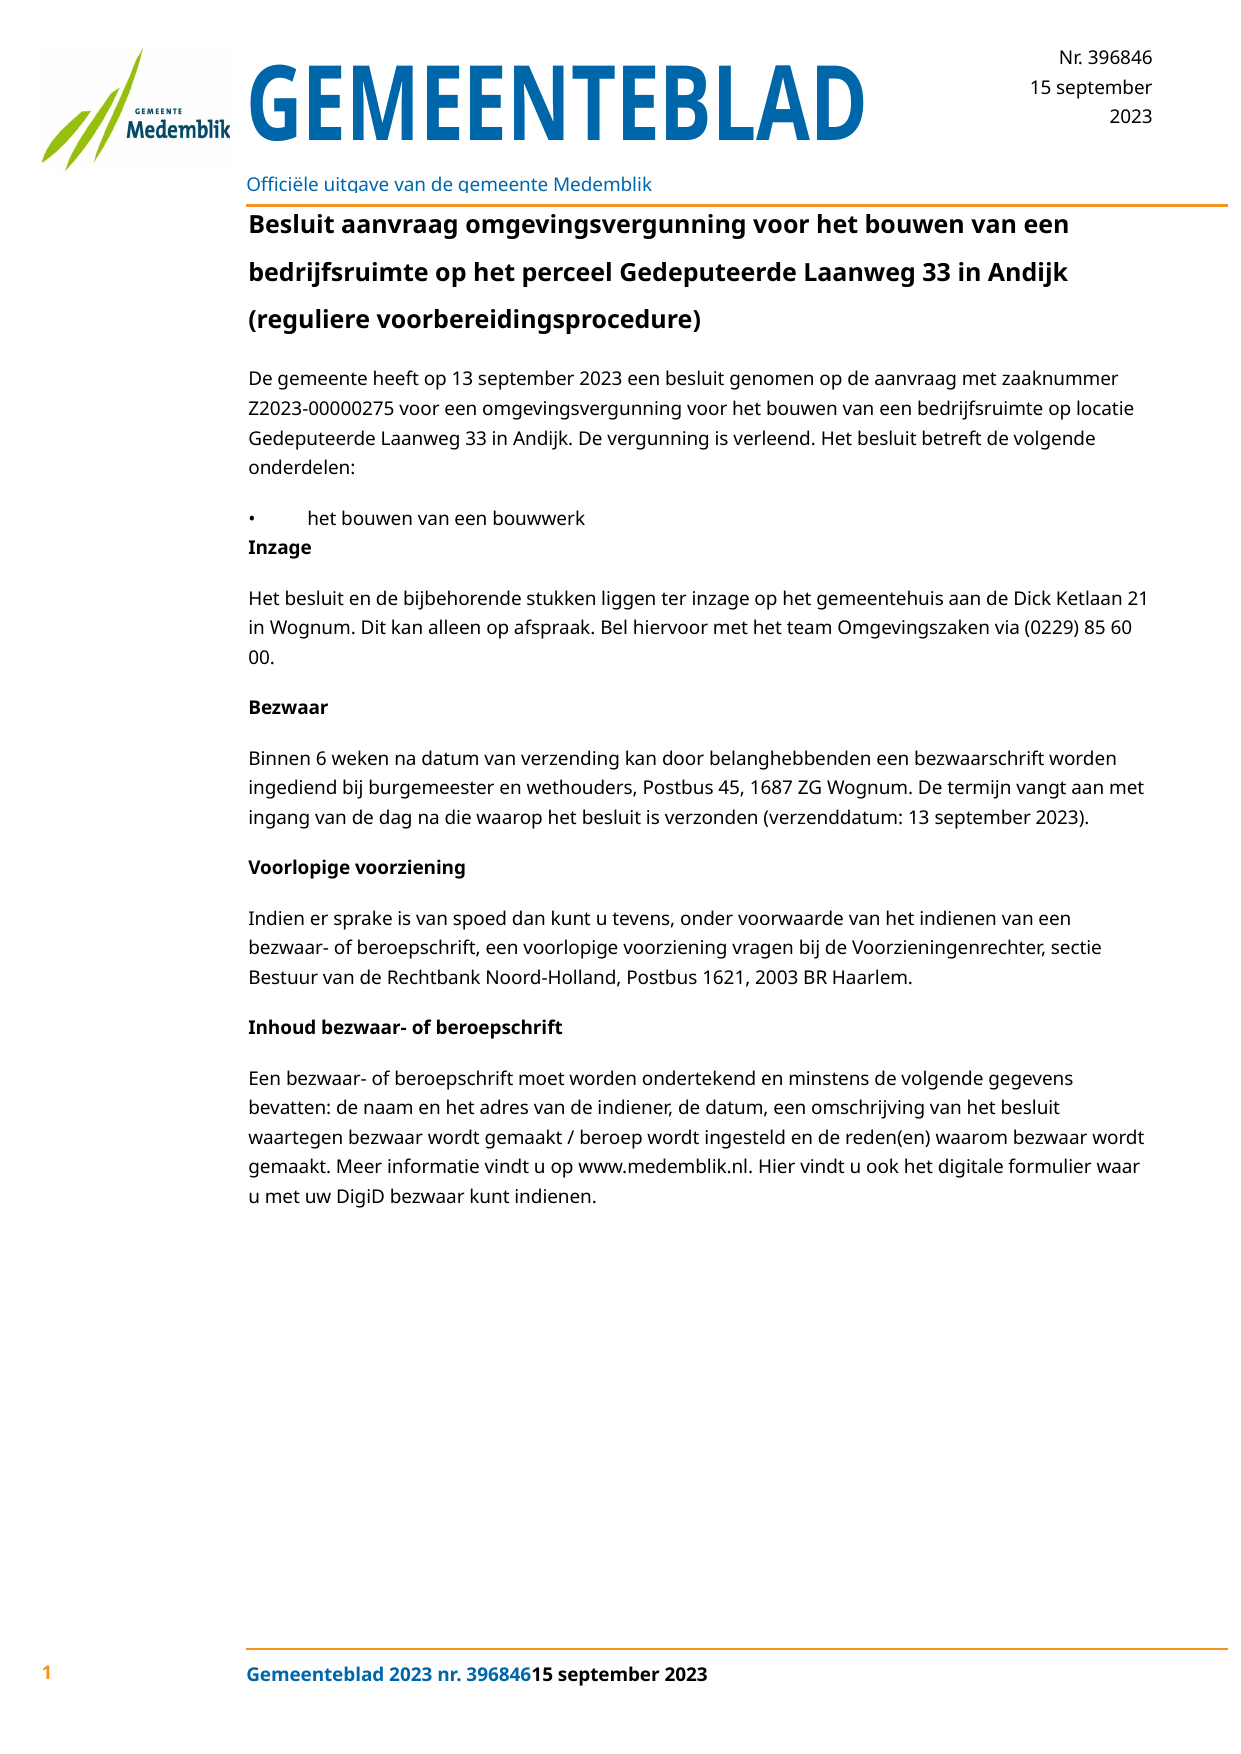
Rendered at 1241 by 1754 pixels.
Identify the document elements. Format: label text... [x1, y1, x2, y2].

text Het besluit en de bijbehorende stukken liggen ter inzage op het gemeentehuis aan de Dick Ketlaan 21 in Wognum. Dit kan alleen op afspraak. Bel hiervoor met het team Omgevingszaken via (0229) 85 60 00. [248, 585, 1152, 669]
text De gemeente heeft op 13 september 2023 een besluit genomen op de aanvraag met zaaknummer Z2023-00000275 voor een omgevingsvergunning voor het bouwen van een bedrijfsruimte op locatie Gedeputeerde Laanweg 33 in Andijk. De vergunning is verleend. Het besluit betreft de volgende onderdelen: [248, 366, 1152, 480]
text Indien er sprake is van spoed dan kunt u tevens, onder voorwaarde van het indienen van een bezwaar- of beroepschrift, een voorlopige voorziening vragen bij de Voorzieningenrechter, sectie Bestuur van de Rechtbank Noord-Holland, Postbus 1621, 2003 BR Haarlem. [248, 905, 1152, 989]
picture [41, 47, 231, 172]
text Inzage [248, 534, 1152, 560]
text Besluit aanvraag omgevingsvergunning voor het bouwen van een bedrijfsruimte op het perceel Gedeputeerde Laanweg 33 in Andijk (reguliere voorbereidingsprocedure) [248, 207, 1152, 336]
text Een bezwaar- of beroepschrift moet worden ondertekend en minstens de volgende gegevens bevatten: de naam en het adres van de indiener, de datum, een omschrijving van het besluit waartegen bezwaar wordt gemaakt / beroep wordt ingesteld en de reden(en) waarom bezwaar wordt gemaakt. Meer informatie vindt u op www.medemblik.nl. Hier vindt u ook het digitale formulier waar u met uw DigiD bezwaar kunt indienen. [248, 1065, 1152, 1209]
text Bezwaar [248, 694, 1152, 720]
text Binnen 6 weken na datum van verzending kan door belanghebbenden een bezwaarschrift worden ingediend bij burgemeester en wethouders, Postbus 45, 1687 ZG Wognum. De termijn vangt aan met ingang van de dag na die waarop het besluit is verzonden (verzenddatum: 13 september 2023). [248, 745, 1152, 829]
list het bouwen van een bouwwerk [248, 505, 1152, 530]
text Voorlopige voorziening [248, 854, 1152, 880]
text Inhoud bezwaar- of beroepschrift [248, 1014, 1152, 1040]
